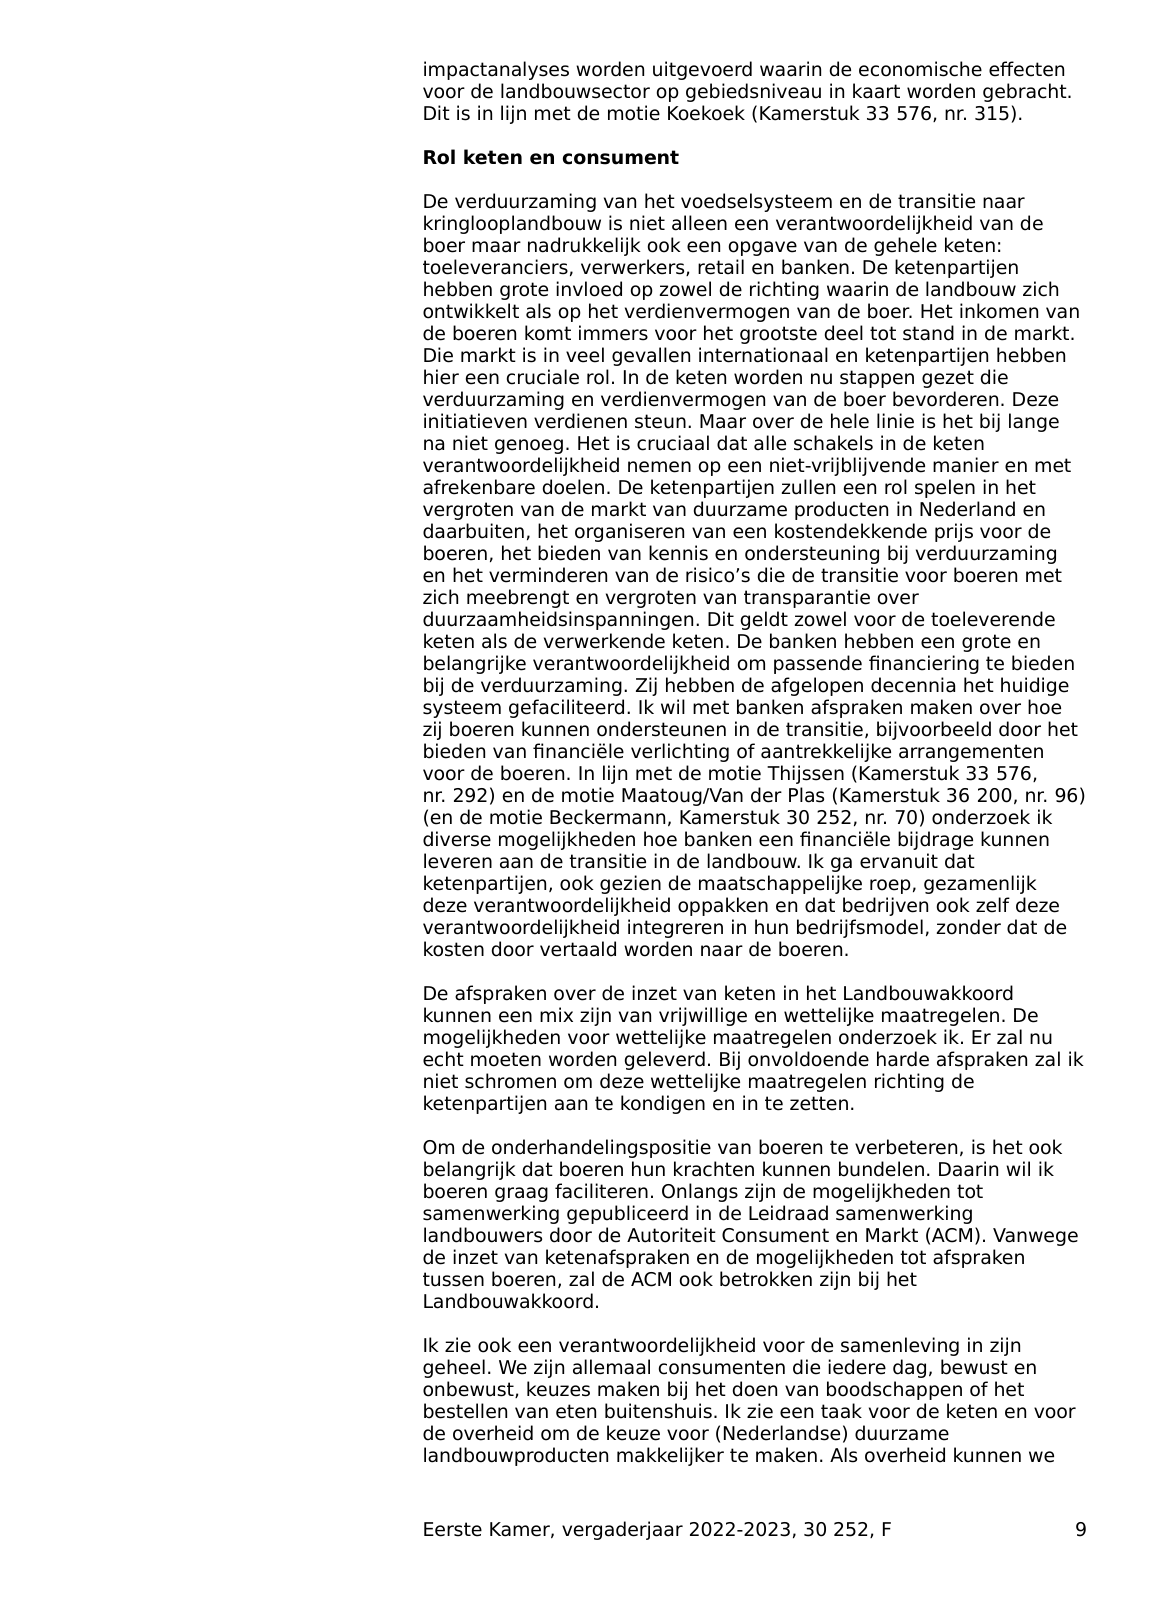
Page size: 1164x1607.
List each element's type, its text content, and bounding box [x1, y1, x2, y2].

text De verduurzaming van het voedselsysteem en de transitie naar kringlooplandbouw is niet alleen een verantwoordelijkheid van de boer maar nadrukkelijk ook een opgave van de gehele keten: toeleveranciers, verwerkers, retail en banken. De ketenpartijen hebben grote invloed op zowel de richting waarin de landbouw zich ontwikkelt als op het verdienvermogen van de boer. Het inkomen van de boeren komt immers voor het grootste deel tot stand in de markt. Die markt is in veel gevallen internationaal en ketenpartijen hebben hier een cruciale rol. In de keten worden nu stappen gezet die verduurzaming en verdienvermogen van de boer bevorderen. Deze initiatieven verdienen steun. Maar over de hele linie is het bij lange na niet genoeg. Het is cruciaal dat alle schakels in de keten verantwoordelijkheid nemen op een niet-vrijblijvende manier en met afrekenbare doelen. De ketenpartijen zullen een rol spelen in het vergroten van de markt van duurzame producten in Nederland en daarbuiten, het organiseren van een kostendekkende prijs voor de boeren, het bieden van kennis en ondersteuning bij verduurzaming en het verminderen van de risico’s die de transitie voor boeren met zich meebrengt en vergroten van transparantie over duurzaamheidsinspanningen. Dit geldt zowel voor de toeleverende keten als de verwerkende keten. De banken hebben een grote en belangrijke verantwoordelijkheid om passende financiering te bieden bij de verduurzaming. Zij hebben de afgelopen decennia het huidige systeem gefaciliteerd. Ik wil met banken afspraken maken over hoe zij boeren kunnen ondersteunen in de transitie, bijvoorbeeld door het bieden van financiële verlichting of aantrekkelijke arrangementen voor de boeren. In lijn met de motie Thijssen (Kamerstuk 33 576, nr. 292) en de motie Maatoug/Van der Plas (Kamerstuk 36 200, nr. 96) (en de motie Beckermann, Kamerstuk 30 252, nr. 70) onderzoek ik diverse mogelijkheden hoe banken een financiële bijdrage kunnen leveren aan de transitie in de landbouw. Ik ga ervanuit dat ketenpartijen, ook gezien de maatschappelijke roep, gezamenlijk deze verantwoordelijkheid oppakken en dat bedrijven ook zelf deze verantwoordelijkheid integreren in hun bedrijfsmodel, zonder dat de kosten door vertaald worden naar de boeren. [422, 191, 1087, 961]
text Ik zie ook een verantwoordelijkheid voor de samenleving in zijn geheel. We zijn allemaal consumenten die iedere dag, bewust en onbewust, keuzes maken bij het doen van boodschappen of het bestellen van eten buitenshuis. Ik zie een taak voor de keten en voor de overheid om de keuze voor (Nederlandse) duurzame landbouwproducten makkelijker te maken. Als overheid kunnen we [422, 1335, 1087, 1467]
text De afspraken over de inzet van keten in het Landbouwakkoord kunnen een mix zijn van vrijwillige en wettelijke maatregelen. De mogelijkheden voor wettelijke maatregelen onderzoek ik. Er zal nu echt moeten worden geleverd. Bij onvoldoende harde afspraken zal ik niet schromen om deze wettelijke maatregelen richting de ketenpartijen aan te kondigen en in te zetten. [422, 983, 1087, 1115]
text Om de onderhandelingspositie van boeren te verbeteren, is het ook belangrijk dat boeren hun krachten kunnen bundelen. Daarin wil ik boeren graag faciliteren. Onlangs zijn de mogelijkheden tot samenwerking gepubliceerd in de Leidraad samenwerking landbouwers door de Autoriteit Consument en Markt (ACM). Vanwege de inzet van ketenafspraken en de mogelijkheden tot afspraken tussen boeren, zal de ACM ook betrokken zijn bij het Landbouwakkoord. [422, 1137, 1087, 1313]
subtitle Rol keten en consument [422, 147, 1087, 169]
text impactanalyses worden uitgevoerd waarin de economische effecten voor de landbouwsector op gebiedsniveau in kaart worden gebracht. Dit is in lijn met de motie Koekoek (Kamerstuk 33 576, nr. 315). [422, 59, 1087, 125]
